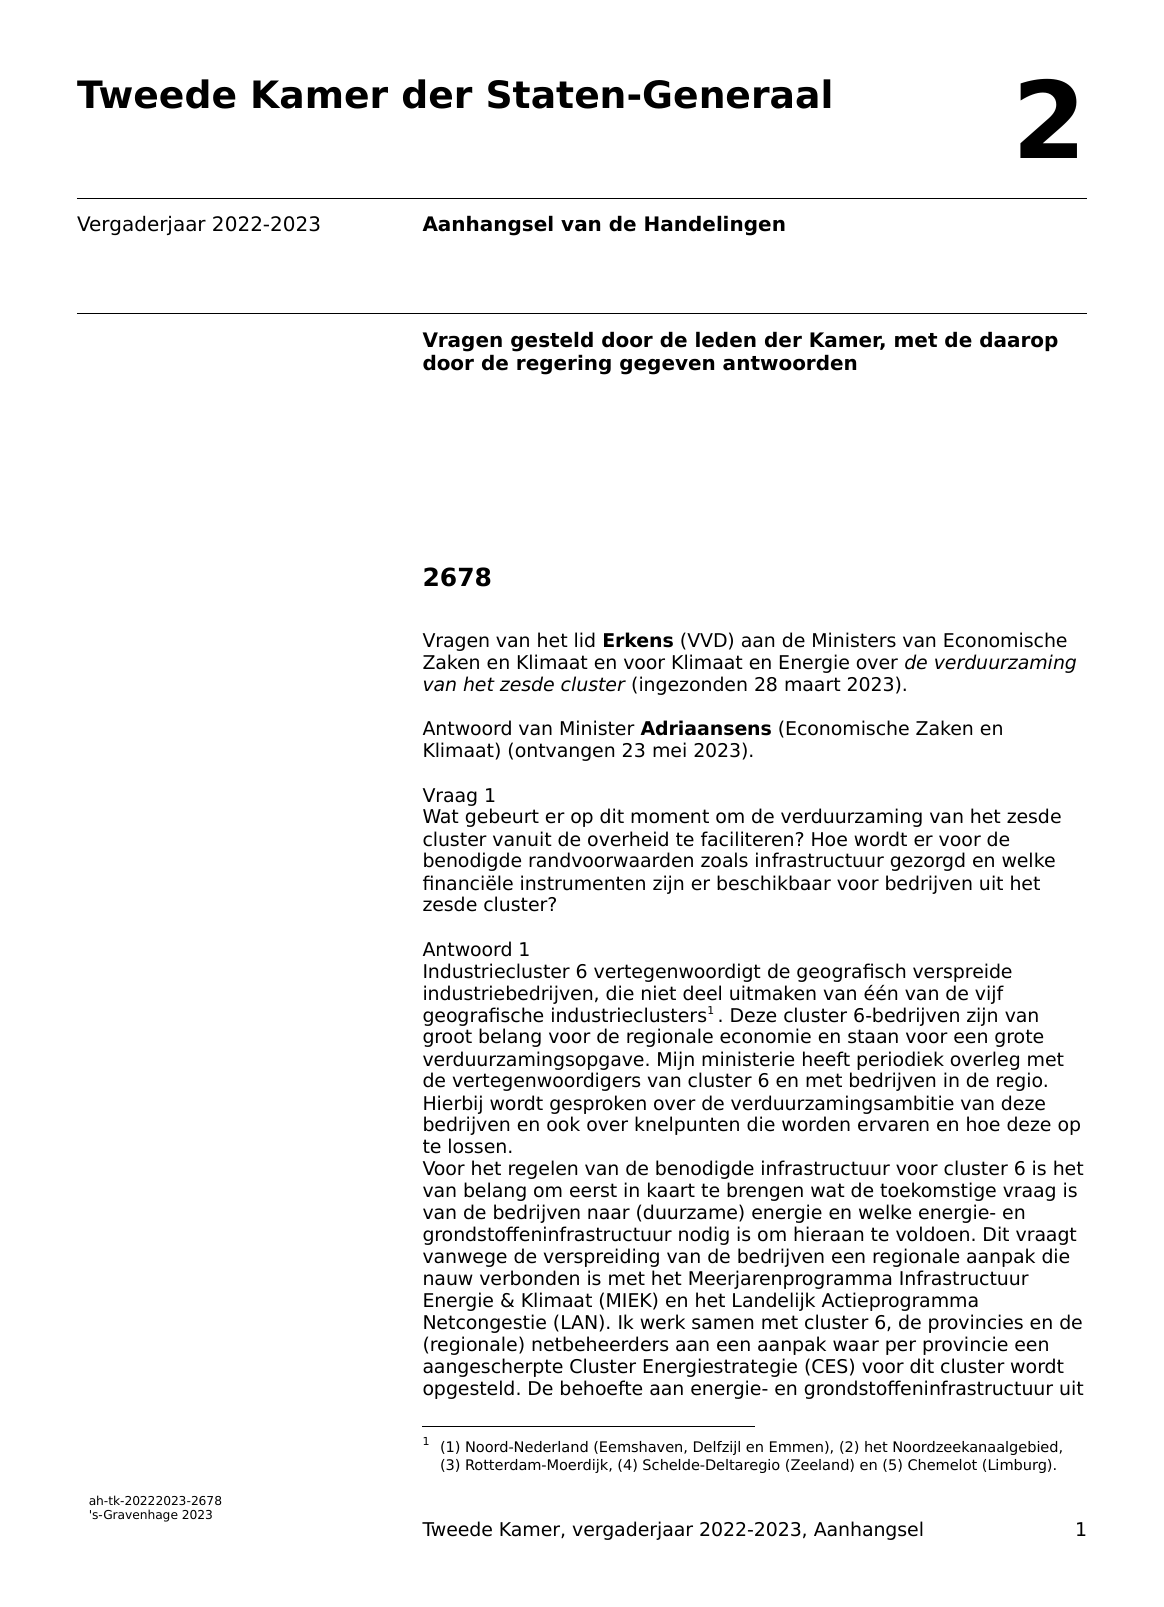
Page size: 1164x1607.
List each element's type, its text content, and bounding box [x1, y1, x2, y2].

text Vragen van het lid Erkens (VVD) aan de Ministers van Economische Zaken en Klimaat en voor Klimaat en Energie over de verduurzaming van het zesde cluster (ingezonden 28 maart 2023). [422, 630, 1087, 696]
table_header 2 [886, 59, 1087, 198]
text ah-tk-20222023-2678 [88, 1494, 323, 1508]
table_cell Vergaderjaar 2022-2023 [77, 199, 422, 313]
table_cell [77, 314, 422, 375]
text 2678 [422, 563, 1087, 592]
table_cell Vragen gesteld door de leden der Kamer, met de daarop door de regering gegeven antwoorden [422, 314, 1087, 375]
text Wat gebeurt er op dit moment om de verduurzaming van het zesde cluster vanuit de overheid te faciliteren? Hoe wordt er voor de benodigde randvoorwaarden zoals infrastructuur gezorgd en welke financiële instrumenten zijn er beschikbaar voor bedrijven uit het zesde cluster? [422, 806, 1087, 916]
text Industriecluster 6 vertegenwoordigt de geografisch verspreide industriebedrijven, die niet deel uitmaken van één van de vijf geografische industrieclusters. Deze cluster 6-bedrijven zijn van groot belang voor de regionale economie en staan voor een grote verduurzamingsopgave. Mijn ministerie heeft periodiek overleg met de vertegenwoordigers van cluster 6 en met bedrijven in de regio. Hierbij wordt gesproken over de verduurzamingsambitie van deze bedrijven en ook over knelpunten die worden ervaren en hoe deze op te lossen. [422, 961, 1087, 1158]
text Voor het regelen van de benodigde infrastructuur voor cluster 6 is het van belang om eerst in kaart te brengen wat de toekomstige vraag is van de bedrijven naar (duurzame) energie en welke energie- en grondstoffeninfrastructuur nodig is om hieraan te voldoen. Dit vraagt vanwege de verspreiding van de bedrijven een regionale aanpak die nauw verbonden is met het Meerjarenprogramma Infrastructuur Energie & Klimaat (MIEK) en het Landelijk Actieprogramma Netcongestie (LAN). Ik werk samen met cluster 6, de provincies en de (regionale) netbeheerders aan een aanpak waar per provincie een aangescherpte Cluster Energiestrategie (CES) voor dit cluster wordt opgesteld. De behoefte aan energie- en grondstoffeninfrastructuur uit [422, 1158, 1087, 1400]
text Antwoord van Minister Adriaansens (Economische Zaken en Klimaat) (ontvangen 23 mei 2023). [422, 718, 1087, 762]
table_header Tweede Kamer der Staten-Generaal [77, 59, 886, 198]
text Vraag 1 [422, 784, 1087, 806]
table_cell Aanhangsel van de Handelingen [422, 199, 1087, 313]
text 's-Gravenhage 2023 [88, 1508, 323, 1522]
text Antwoord 1 [422, 938, 1087, 961]
text (1) Noord-Nederland (Eemshaven, Delfzijl en Emmen), (2) het Noordzeekanaalgebied, (3) Rotterdam-Moerdijk, (4) Schelde-Deltaregio (Zeeland) en (5) Chemelot (Limburg). [422, 1435, 1087, 1474]
